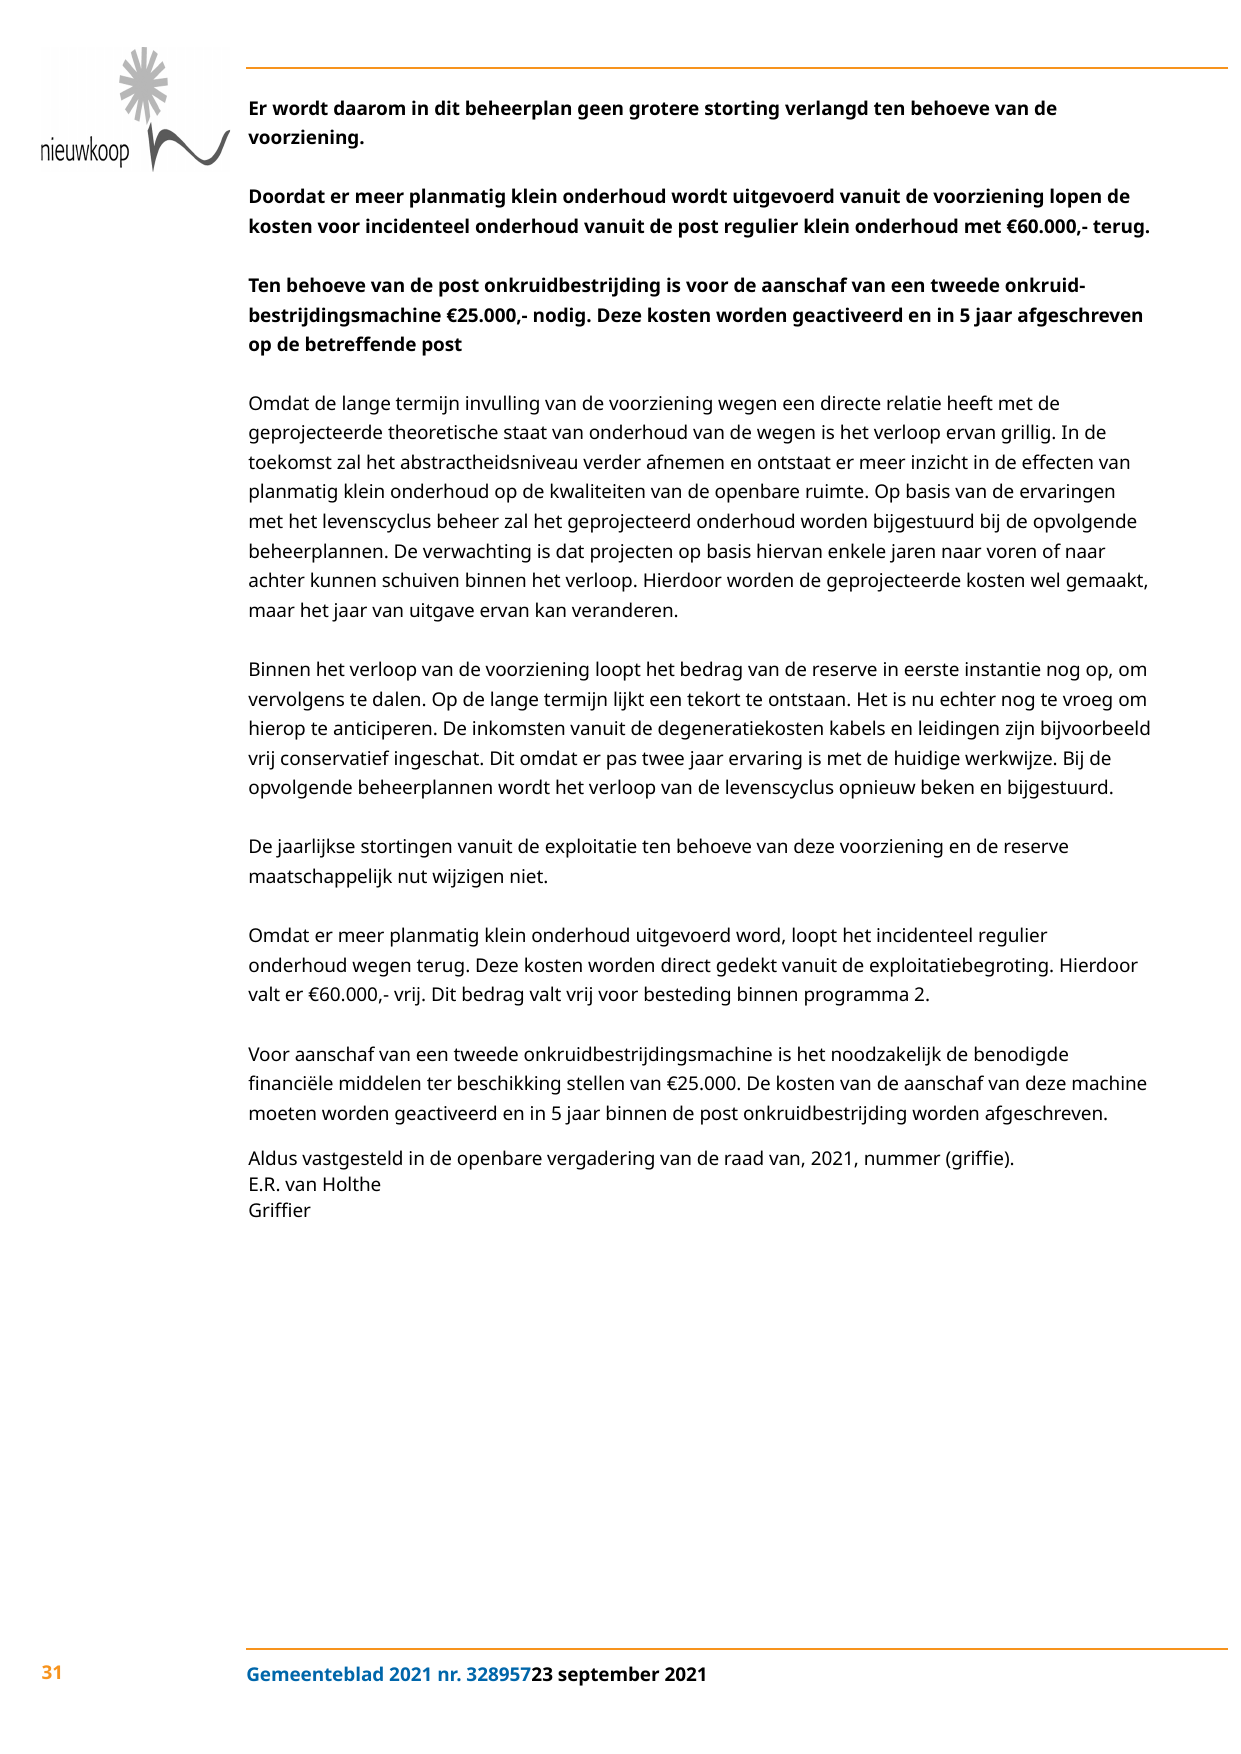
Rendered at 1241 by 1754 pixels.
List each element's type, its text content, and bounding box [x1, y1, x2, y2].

text De jaarlijkse stortingen vanuit de exploitatie ten behoeve van deze voorziening en de reserve maatschappelijk nut wijzigen niet. [248, 834, 1152, 889]
text Voor aanschaf van een tweede onkruidbestrijdingsmachine is het noodzakelijk de benodigde financiële middelen ter beschikking stellen van €25.000. De kosten van de aanschaf van deze machine moeten worden geactiveerd en in 5 jaar binnen de post onkruidbestrijding worden afgeschreven. [248, 1041, 1152, 1126]
text Aldus vastgesteld in de openbare vergadering van de raad van, 2021, nummer (griffie). [248, 1146, 1152, 1171]
picture [41, 47, 231, 172]
text Omdat de lange termijn invulling van de voorziening wegen een directe relatie heeft met de geprojecteerde theoretische staat van onderhoud van de wegen is het verloop ervan grillig. In de toekomst zal het abstractheidsniveau verder afnemen en ontstaat er meer inzicht in de effecten van planmatig klein onderhoud op de kwaliteiten van de openbare ruimte. Op basis van de ervaringen met het levenscyclus beheer zal het geprojecteerd onderhoud worden bijgestuurd bij de opvolgende beheerplannen. De verwachting is dat projecten op basis hiervan enkele jaren naar voren of naar achter kunnen schuiven binnen het verloop. Hierdoor worden de geprojecteerde kosten wel gemaakt, maar het jaar van uitgave ervan kan veranderen. [248, 390, 1152, 623]
text Binnen het verloop van de voorziening loopt het bedrag van de reserve in eerste instantie nog op, om vervolgens te dalen. Op de lange termijn lijkt een tekort te ontstaan. Het is nu echter nog te vroeg om hierop te anticiperen. De inkomsten vanuit de degeneratiekosten kabels en leidingen zijn bijvoorbeeld vrij conservatief ingeschat. Dit omdat er pas twee jaar ervaring is met de huidige werkwijze. Bij de opvolgende beheerplannen wordt het verloop van de levenscyclus opnieuw beken en bijgestuurd. [248, 656, 1152, 800]
text Omdat er meer planmatig klein onderhoud uitgevoerd word, loopt het incidenteel regulier onderhoud wegen terug. Deze kosten worden direct gedekt vanuit de exploitatiebegroting. Hierdoor valt er €60.000,- vrij. Dit bedrag valt vrij voor besteding binnen programma 2. [248, 922, 1152, 1007]
text Griffier [248, 1197, 1152, 1223]
table_header Er wordt daarom in dit beheerplan geen grotere storting verlangd ten behoeve van de voorziening. Doordat er meer planmatig klein onderhoud wordt uitgevoerd vanuit de voorziening lopen de kosten voor incidenteel onderhoud vanuit de post regulier klein onderhoud met €60.000,- terug. Ten behoeve van de post onkruidbestrijding is voor de aanschaf van een tweede onkruid-bestrijdingsmachine €25.000,- nodig. Deze kosten worden geactiveerd en in 5 jaar afgeschreven op de betreffende post [248, 95, 1152, 357]
text E.R. van Holthe [248, 1171, 1152, 1197]
